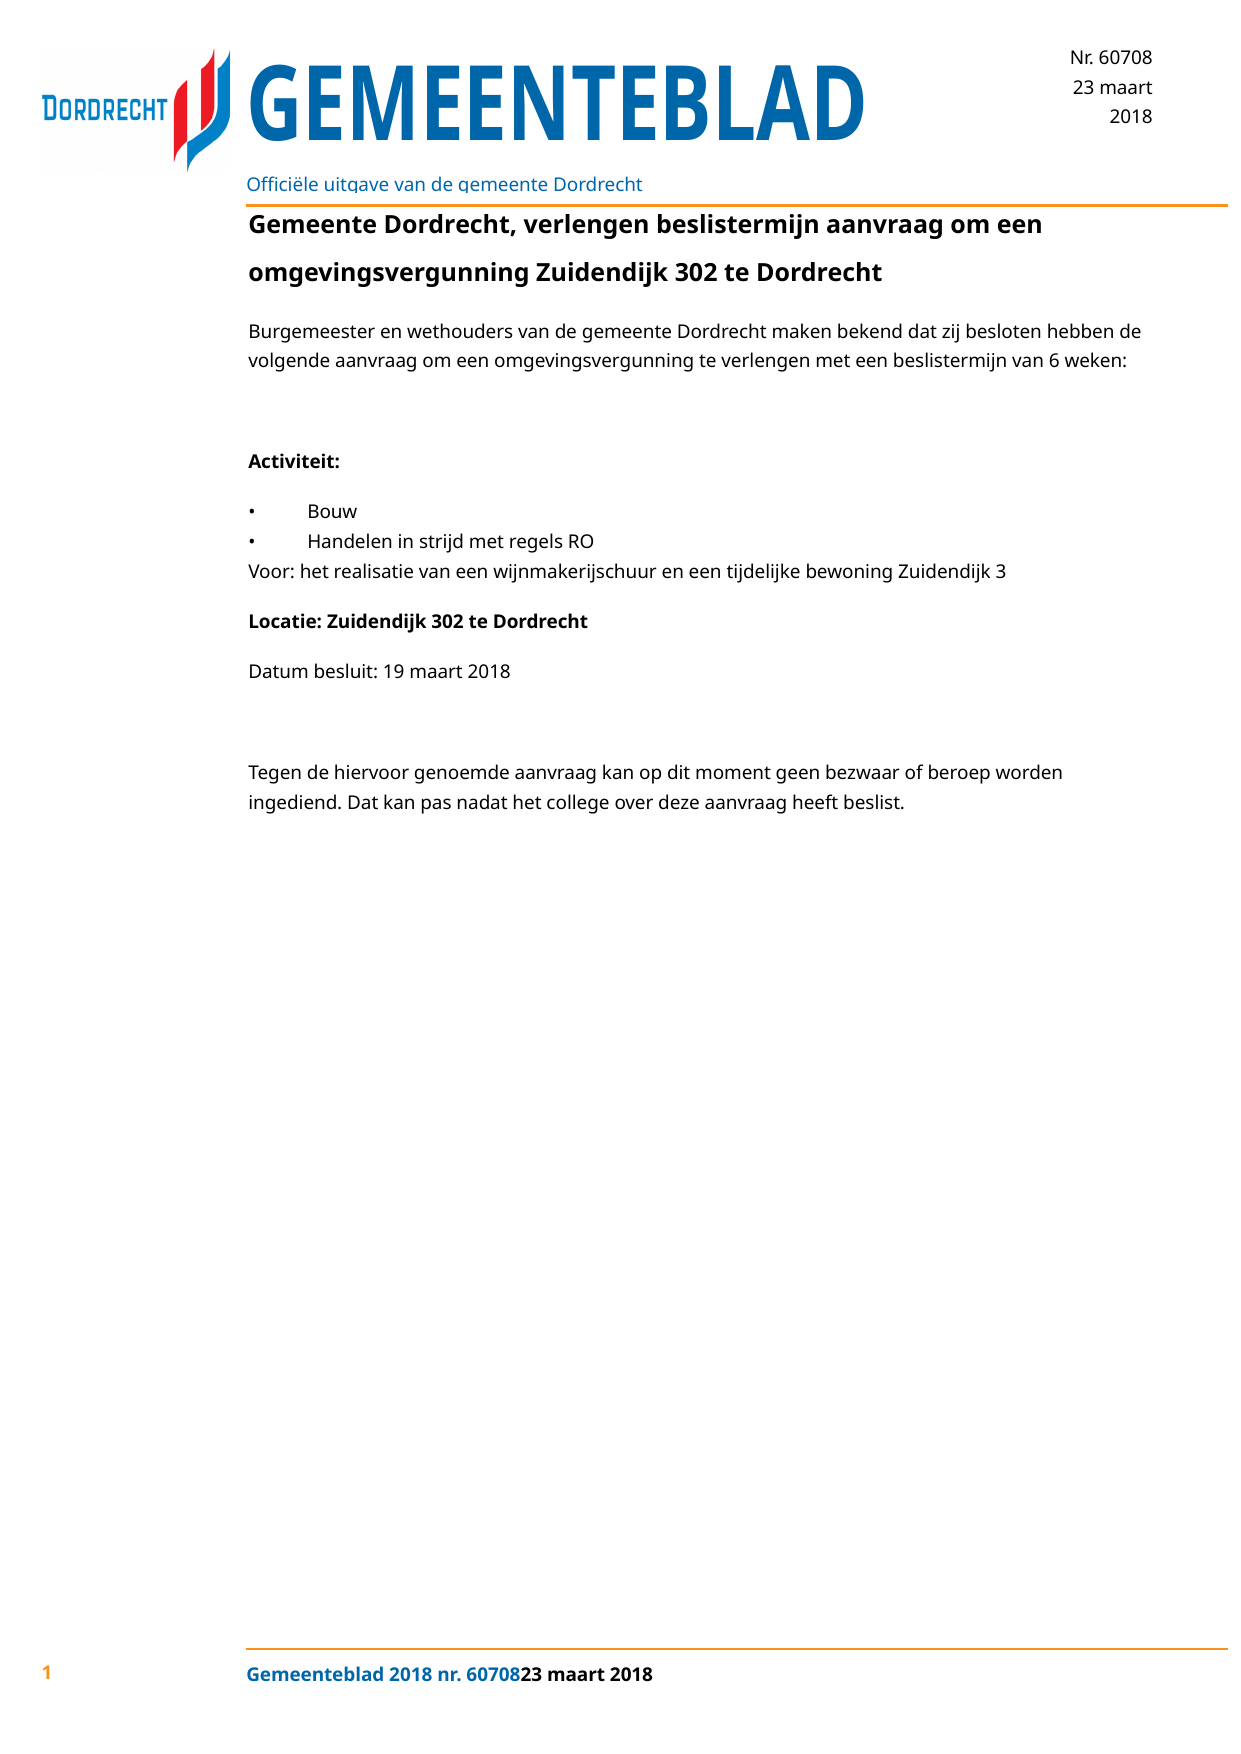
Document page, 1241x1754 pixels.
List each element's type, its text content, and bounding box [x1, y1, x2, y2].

list Bouw [248, 499, 1152, 524]
text Voor: het realisatie van een wijnmakerijschuur en een tijdelijke bewoning Zuidendijk 3 [248, 558, 1152, 584]
text Gemeente Dordrecht, verlengen beslistermijn aanvraag om een omgevingsvergunning Zuidendijk 302 te Dordrecht [248, 207, 1152, 288]
text Tegen de hiervoor genoemde aanvraag kan op dit moment geen bezwaar of beroep worden ingediend. Dat kan pas nadat het college over deze aanvraag heeft beslist. [248, 759, 1152, 815]
text Locatie: Zuidendijk 302 te Dordrecht [248, 608, 1152, 634]
text Datum besluit: 19 maart 2018 [248, 659, 1152, 684]
text Activiteit: [248, 448, 1152, 474]
list Handelen in strijd met regels RO [248, 528, 1152, 554]
text Burgemeester en wethouders van de gemeente Dordrecht maken bekend dat zij besloten hebben de volgende aanvraag om een omgevingsvergunning te verlengen met een beslistermijn van 6 weken: [248, 318, 1152, 373]
picture [41, 47, 231, 172]
